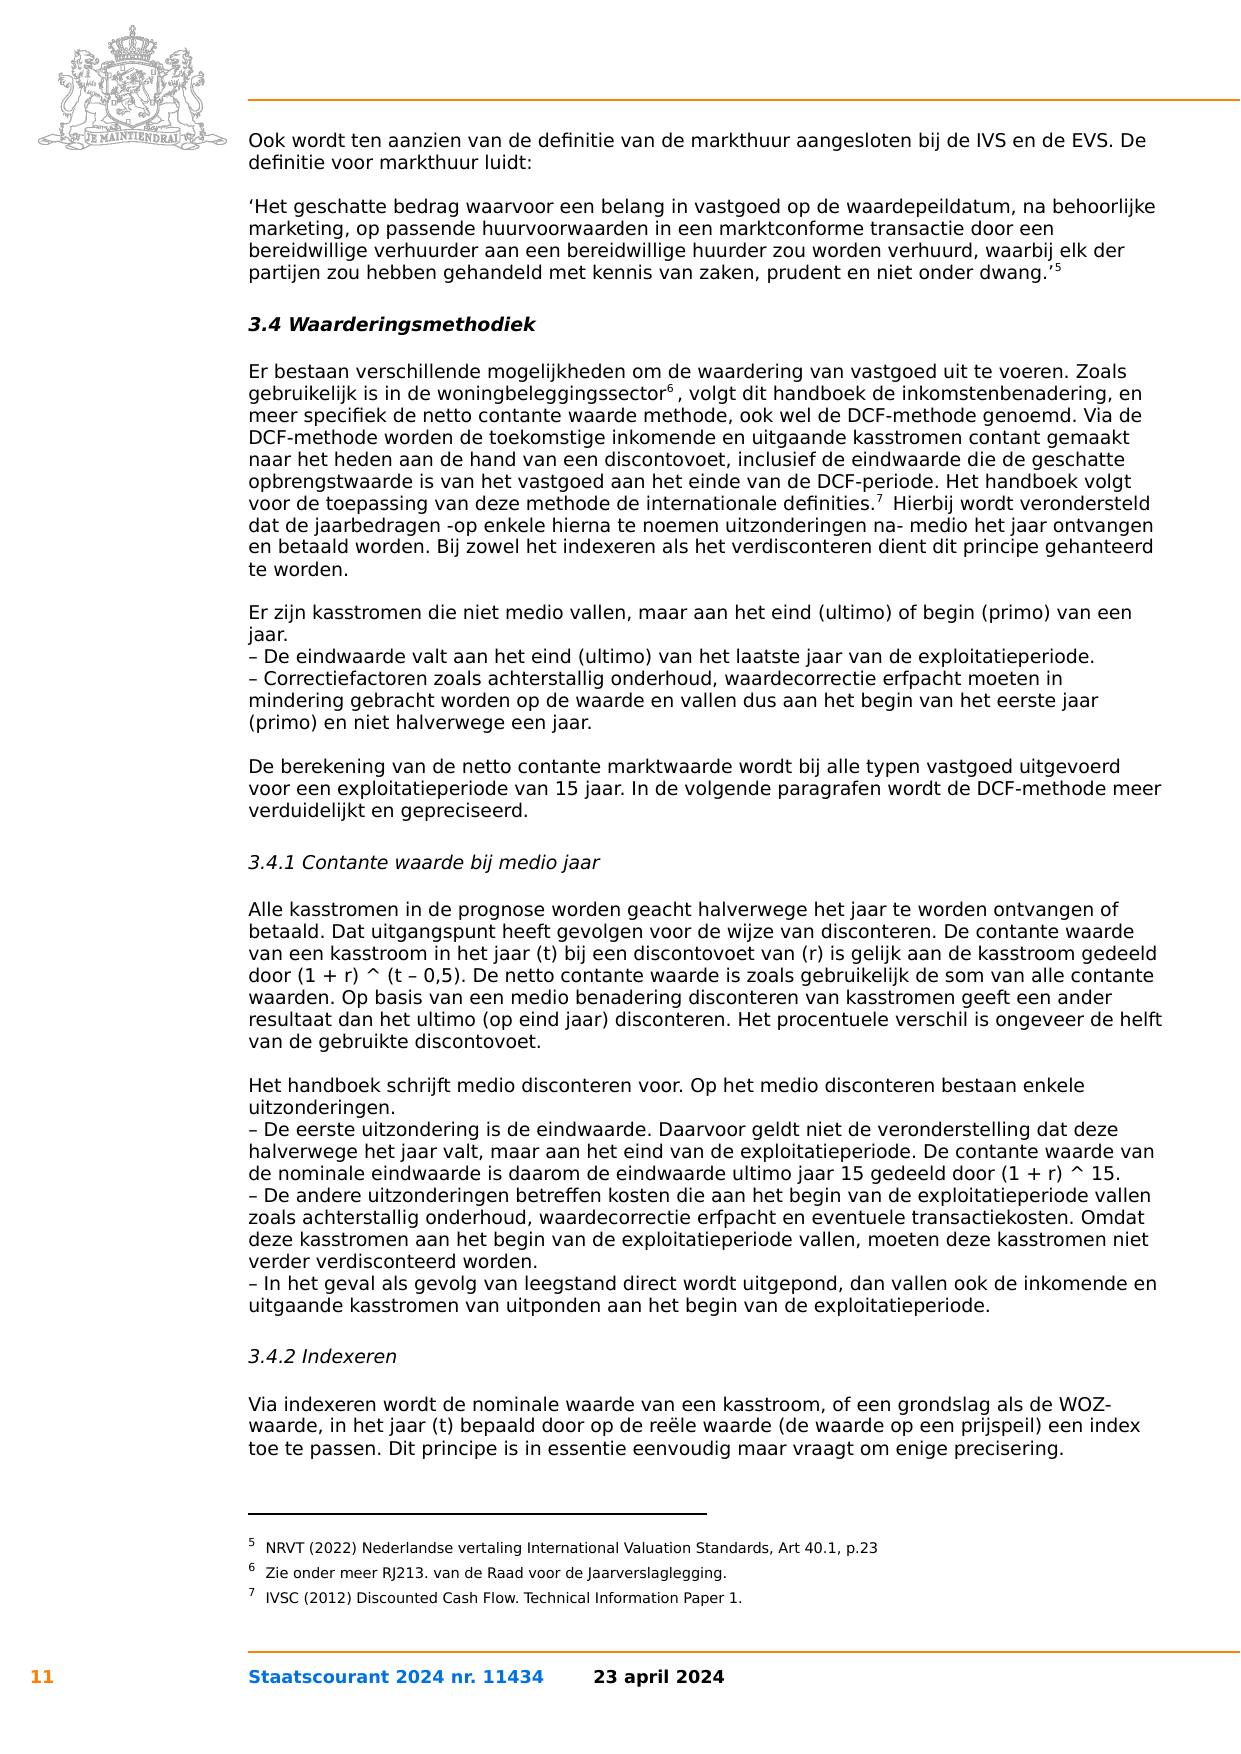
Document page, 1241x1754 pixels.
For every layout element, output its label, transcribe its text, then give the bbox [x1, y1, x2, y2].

text De berekening van de netto contante marktwaarde wordt bij alle typen vastgoed uitgevoerd voor een exploitatieperiode van 15 jaar. In de volgende paragrafen wordt de DCF-methode meer verduidelijkt en gepreciseerd. [248, 756, 1163, 822]
text Via indexeren wordt de nominale waarde van een kasstroom, of een grondslag als de WOZ-waarde, in het jaar (t) bepaald door op de reële waarde (de waarde op een prijspeil) een index toe te passen. Dit principe is in essentie eenvoudig maar vraagt om enige precisering. [248, 1393, 1163, 1459]
subtitle 3.4.1 Contante waarde bij medio jaar [248, 852, 1163, 874]
text – De eerste uitzondering is de eindwaarde. Daarvoor geldt niet de veronderstelling dat deze halverwege het jaar valt, maar aan het eind van de exploitatieperiode. De contante waarde van de nominale eindwaarde is daarom de eindwaarde ultimo jaar 15 gedeeld door (1 + r) ^ 15. [248, 1119, 1163, 1184]
text – De eindwaarde valt aan het eind (ultimo) van het laatste jaar van de exploitatieperiode. [248, 646, 1163, 668]
text – Correctiefactoren zoals achterstallig onderhoud, waardecorrectie erfpacht moeten in mindering gebracht worden op de waarde en vallen dus aan het begin van het eerste jaar (primo) en niet halverwege een jaar. [248, 668, 1163, 734]
text Er bestaan verschillende mogelijkheden om de waardering van vastgoed uit te voeren. Zoals gebruikelijk is in de woningbeleggingssector, volgt dit handboek de inkomstenbenadering, en meer specifiek de netto contante waarde methode, ook wel de DCF-methode genoemd. Via de DCF-methode worden de toekomstige inkomende en uitgaande kasstromen contant gemaakt naar het heden aan de hand van een discontovoet, inclusief de eindwaarde die de geschatte opbrengstwaarde is van het vastgoed aan het einde van de DCF-periode. Het handboek volgt voor de toepassing van deze methode de internationale definities. Hierbij wordt verondersteld dat de jaarbedragen -op enkele hierna te noemen uitzonderingen na- medio het jaar ontvangen en betaald worden. Bij zowel het indexeren als het verdisconteren dient dit principe gehanteerd te worden. [248, 361, 1163, 580]
text – De andere uitzonderingen betreffen kosten die aan het begin van de exploitatieperiode vallen zoals achterstallig onderhoud, waardecorrectie erfpacht en eventuele transactiekosten. Omdat deze kasstromen aan het begin van de exploitatieperiode vallen, moeten deze kasstromen niet verder verdisconteerd worden. [248, 1184, 1163, 1272]
text Ook wordt ten aanzien van de definitie van de markthuur aangesloten bij de IVS en de EVS. De definitie voor markthuur luidt: [248, 130, 1163, 174]
text Er zijn kasstromen die niet medio vallen, maar aan het eind (ultimo) of begin (primo) van een jaar. [248, 602, 1163, 646]
text Zie onder meer RJ213. van de Raad voor de Jaarverslaglegging. [248, 1561, 1163, 1583]
text Het handboek schrijft medio disconteren voor. Op het medio disconteren bestaan enkele uitzonderingen. [248, 1075, 1163, 1119]
text ‘Het geschatte bedrag waarvoor een belang in vastgoed op de waardepeildatum, na behoorlijke marketing, op passende huurvoorwaarden in een marktconforme transactie door een bereidwillige verhuurder aan een bereidwillige huurder zou worden verhuurd, waarbij elk der partijen zou hebben gehandeld met kennis van zaken, prudent en niet onder dwang.’ [248, 196, 1163, 284]
text – In het geval als gevolg van leegstand direct wordt uitgepond, dan vallen ook de inkomende en uitgaande kasstromen van uitponden aan het begin van de exploitatieperiode. [248, 1272, 1163, 1316]
subtitle 3.4 Waarderingsmethodiek [248, 314, 1163, 336]
picture [38, 25, 227, 150]
text Alle kasstromen in de prognose worden geacht halverwege het jaar te worden ontvangen of betaald. Dat uitgangspunt heeft gevolgen voor de wijze van disconteren. De contante waarde van een kasstroom in het jaar (t) bij een discontovoet van (r) is gelijk aan de kasstroom gedeeld door (1 + r) ^ (t – 0,5). De netto contante waarde is zoals gebruikelijk de som van alle contante waarden. Op basis van een medio benadering disconteren van kasstromen geeft een ander resultaat dan het ultimo (op eind jaar) disconteren. Het procentuele verschil is ongeveer de helft van de gebruikte discontovoet. [248, 899, 1163, 1053]
subtitle 3.4.2 Indexeren [248, 1346, 1163, 1368]
text IVSC (2012) Discounted Cash Flow. Technical Information Paper 1. [248, 1586, 1163, 1608]
text NRVT (2022) Nederlandse vertaling International Valuation Standards, Art 40.1, p.23 [248, 1536, 1163, 1558]
